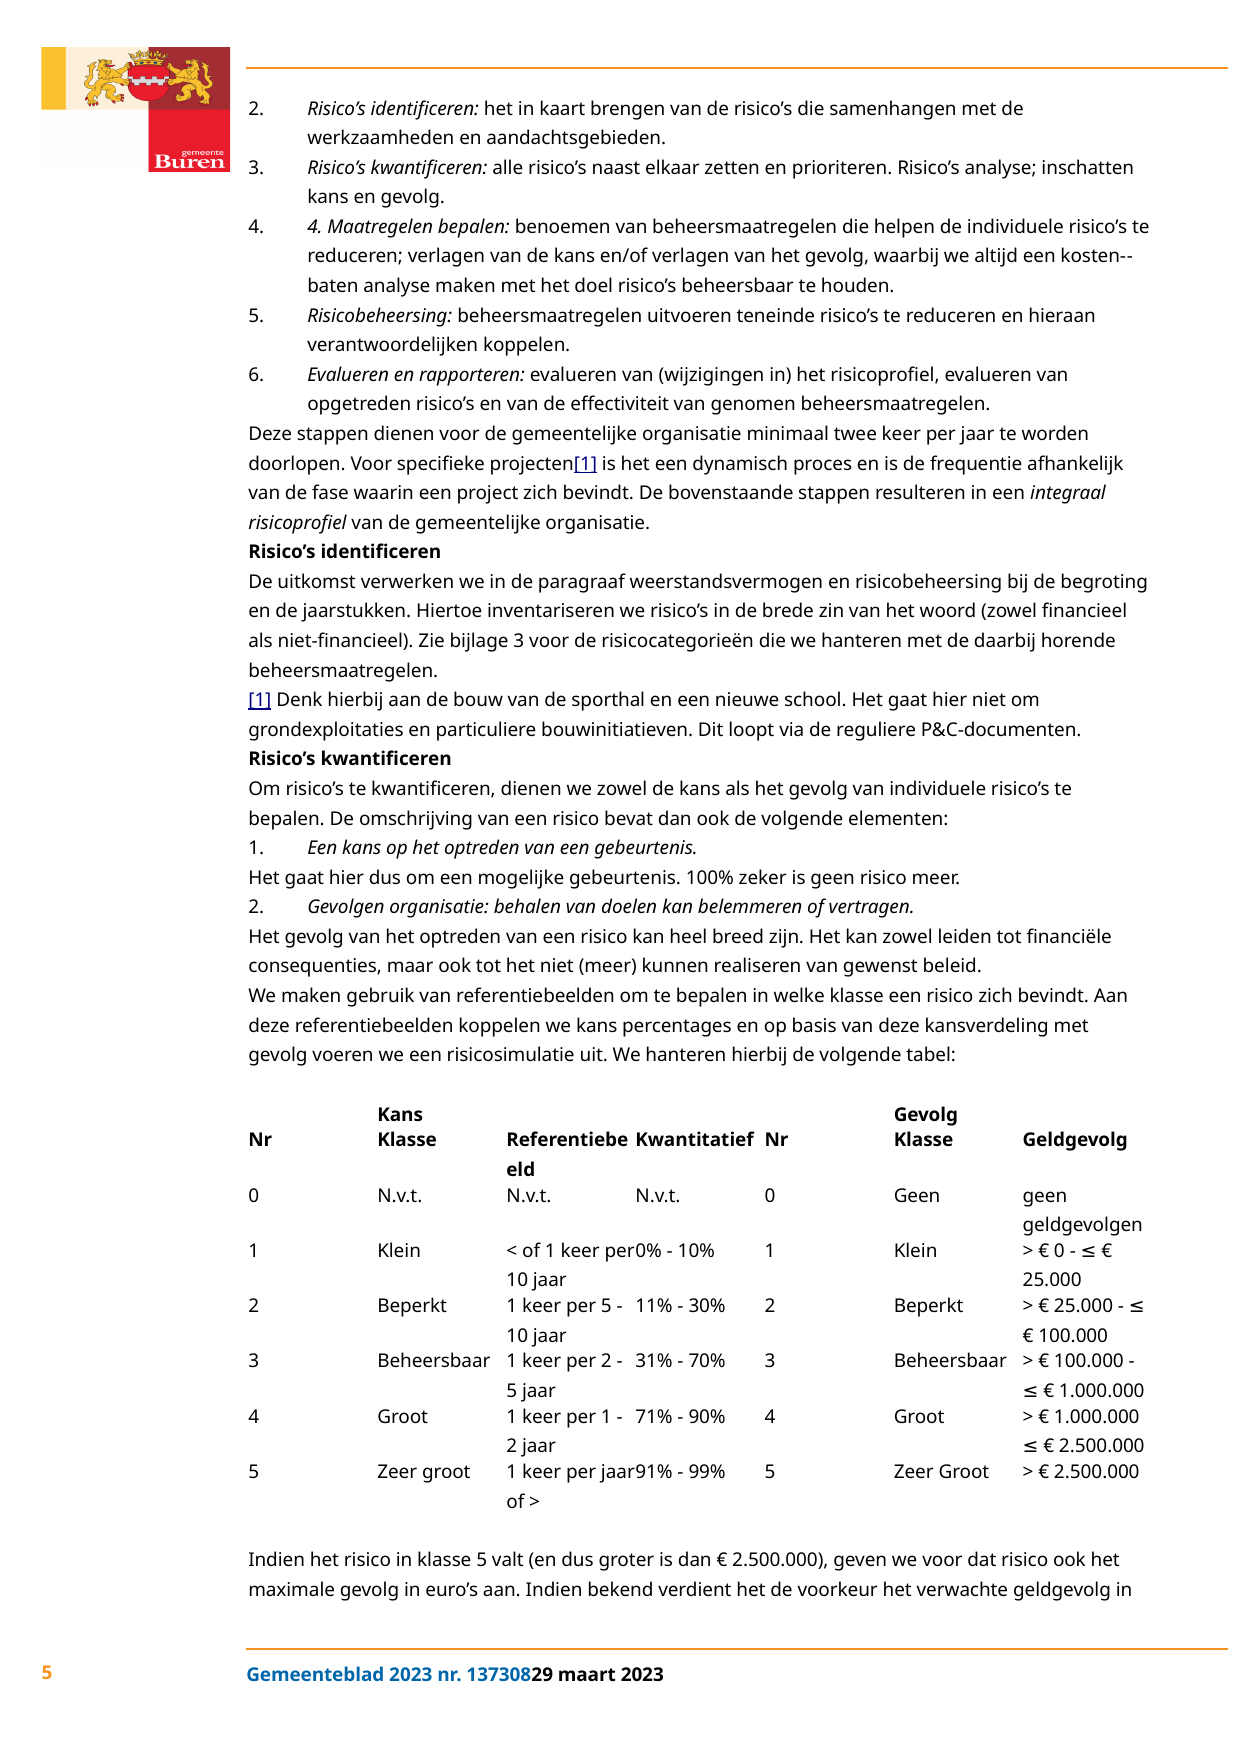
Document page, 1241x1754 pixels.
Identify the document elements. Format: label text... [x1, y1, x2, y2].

table_cell 0 [248, 1182, 377, 1237]
list Risicobeheersing: beheersmaatregelen uitvoeren teneinde risico’s te reduceren en hieraan verantwoordelijken koppelen. [248, 302, 1152, 357]
table_cell 1 keer per 1 - 2 jaar [506, 1403, 635, 1458]
text Het gevolg van het optreden van een risico kan heel breed zijn. Het kan zowel leiden tot financiële consequenties, maar ook tot het niet (meer) kunnen realiseren van gewenst beleid. [248, 923, 1152, 978]
table_cell Referentiebeeld [506, 1126, 635, 1182]
table_cell Beheersbaar [894, 1348, 1022, 1403]
list Risico’s identificeren: het in kaart brengen van de risico’s die samenhangen met de werkzaamheden en aandachtsgebieden. [248, 95, 1152, 150]
text Risico’s identificeren [248, 538, 1152, 564]
table_cell 5 [248, 1458, 377, 1514]
text [1] Denk hierbij aan de bouw van de sporthal en een nieuwe school. Het gaat hier niet om grondexploitaties en particuliere bouwinitiatieven. Dit loopt via de reguliere P&C-documenten. [248, 686, 1152, 742]
table_cell geen geldgevolgen [1023, 1182, 1152, 1237]
table_cell Groot [377, 1403, 506, 1458]
list Evalueren en rapporteren: evalueren van (wijzigingen in) het risicoprofiel, evalueren van opgetreden risico’s en van de effectiviteit van genomen beheersmaatregelen. [248, 361, 1152, 416]
text Indien het risico in klasse 5 valt (en dus groter is dan € 2.500.000), geven we voor dat risico ook het maximale gevolg in euro’s aan. Indien bekend verdient het de voorkeur het verwachte geldgevolg in [248, 1546, 1152, 1602]
table_cell 1 keer per 2 - 5 jaar [506, 1348, 635, 1403]
table_cell > € 0 - ≤ € 25.000 [1023, 1237, 1152, 1292]
table_cell 3 [248, 1348, 377, 1403]
table_cell 5 [764, 1458, 893, 1514]
table_cell Zeer Groot [894, 1458, 1022, 1514]
text De uitkomst verwerken we in de paragraaf weerstandsvermogen en risicobeheersing bij de begroting en de jaarstukken. Hiertoe inventariseren we risico’s in de brede zin van het woord (zowel financieel als niet-financieel). Zie bijlage 3 voor de risicocategorieën die we hanteren met de daarbij horende beheersmaatregelen. [248, 568, 1152, 683]
text Risico’s kwantificeren [248, 746, 1152, 771]
table_cell Zeer groot [377, 1458, 506, 1514]
list 4. Maatregelen bepalen: benoemen van beheersmaatregelen die helpen de individuele risico’s te reduceren; verlagen van de kans en/of verlagen van het gevolg, waarbij we altijd een kosten-­baten analyse maken met het doel risico’s beheersbaar te houden. [248, 213, 1152, 298]
table_cell 0 [764, 1182, 893, 1237]
text We maken gebruik van referentiebeelden om te bepalen in welke klasse een risico zich bevindt. Aan deze referentiebeelden koppelen we kans percentages en op basis van deze kansverdeling met gevolg voeren we een risicosimulatie uit. We hanteren hierbij de volgende tabel: [248, 982, 1152, 1067]
table_cell < of 1 keer per 10 jaar [506, 1237, 635, 1292]
table_cell N.v.t. [635, 1182, 764, 1237]
table_cell 1 keer per jaar of > [506, 1458, 635, 1514]
table_cell > € 100.000 - ≤ € 1.000.000 [1023, 1348, 1152, 1403]
table_cell Geldgevolg [1023, 1126, 1152, 1182]
table_cell 0% - 10% [635, 1237, 764, 1292]
table_cell Nr [248, 1126, 377, 1182]
table_cell 91% - 99% [635, 1458, 764, 1514]
table_header [764, 1101, 893, 1126]
table_cell 1 keer per 5 - 10 jaar [506, 1293, 635, 1348]
table_cell 11% - 30% [635, 1293, 764, 1348]
table_cell 2 [248, 1293, 377, 1348]
table_header [248, 1101, 377, 1126]
table_header Gevolg [894, 1101, 1022, 1126]
table_cell Klasse [377, 1126, 506, 1182]
table_cell Klein [894, 1237, 1022, 1292]
picture [41, 47, 231, 172]
table_header [635, 1101, 764, 1126]
table_cell > € 25.000 - ≤ € 100.000 [1023, 1293, 1152, 1348]
table_cell Nr [764, 1126, 893, 1182]
list Risico’s kwantificeren: alle risico’s naast elkaar zetten en prioriteren. Risico’s analyse; inschatten kans en gevolg. [248, 154, 1152, 209]
list Gevolgen organisatie: behalen van doelen kan belemmeren of vertragen. [248, 893, 1152, 919]
table_cell Klein [377, 1237, 506, 1292]
table_cell 31% - 70% [635, 1348, 764, 1403]
table_cell 4 [248, 1403, 377, 1458]
table_cell Geen [894, 1182, 1022, 1237]
text Om risico’s te kwantificeren, dienen we zowel de kans als het gevolg van individuele risico’s te bepalen. De omschrijving van een risico bevat dan ook de volgende elementen: [248, 775, 1152, 831]
table_cell > € 2.500.000 [1023, 1458, 1152, 1514]
table_cell 71% - 90% [635, 1403, 764, 1458]
table_cell N.v.t. [506, 1182, 635, 1237]
list Een kans op het optreden van een gebeurtenis. [248, 834, 1152, 860]
table_cell 3 [764, 1348, 893, 1403]
table_cell 4 [764, 1403, 893, 1458]
text Deze stappen dienen voor de gemeentelijke organisatie minimaal twee keer per jaar te worden doorlopen. Voor specifieke projecten[1] is het een dynamisch proces en is de frequentie afhankelijk van de fase waarin een project zich bevindt. De bovenstaande stappen resulteren in een integraal risicoprofiel van de gemeentelijke organisatie. [248, 420, 1152, 535]
table_cell Beperkt [894, 1293, 1022, 1348]
table_header Kans [377, 1101, 506, 1126]
table_cell Beperkt [377, 1293, 506, 1348]
text Het gaat hier dus om een mogelijke gebeurtenis. 100% zeker is geen risico meer. [248, 864, 1152, 890]
table_cell Klasse [894, 1126, 1022, 1182]
table_cell Kwantitatief [635, 1126, 764, 1182]
table_header [506, 1101, 635, 1126]
table_cell 1 [764, 1237, 893, 1292]
table_cell Beheersbaar [377, 1348, 506, 1403]
table_header [1023, 1101, 1152, 1126]
table_cell 2 [764, 1293, 893, 1348]
table_cell N.v.t. [377, 1182, 506, 1237]
table_cell > € 1.000.000 ≤ € 2.500.000 [1023, 1403, 1152, 1458]
table_cell Groot [894, 1403, 1022, 1458]
table_cell 1 [248, 1237, 377, 1292]
